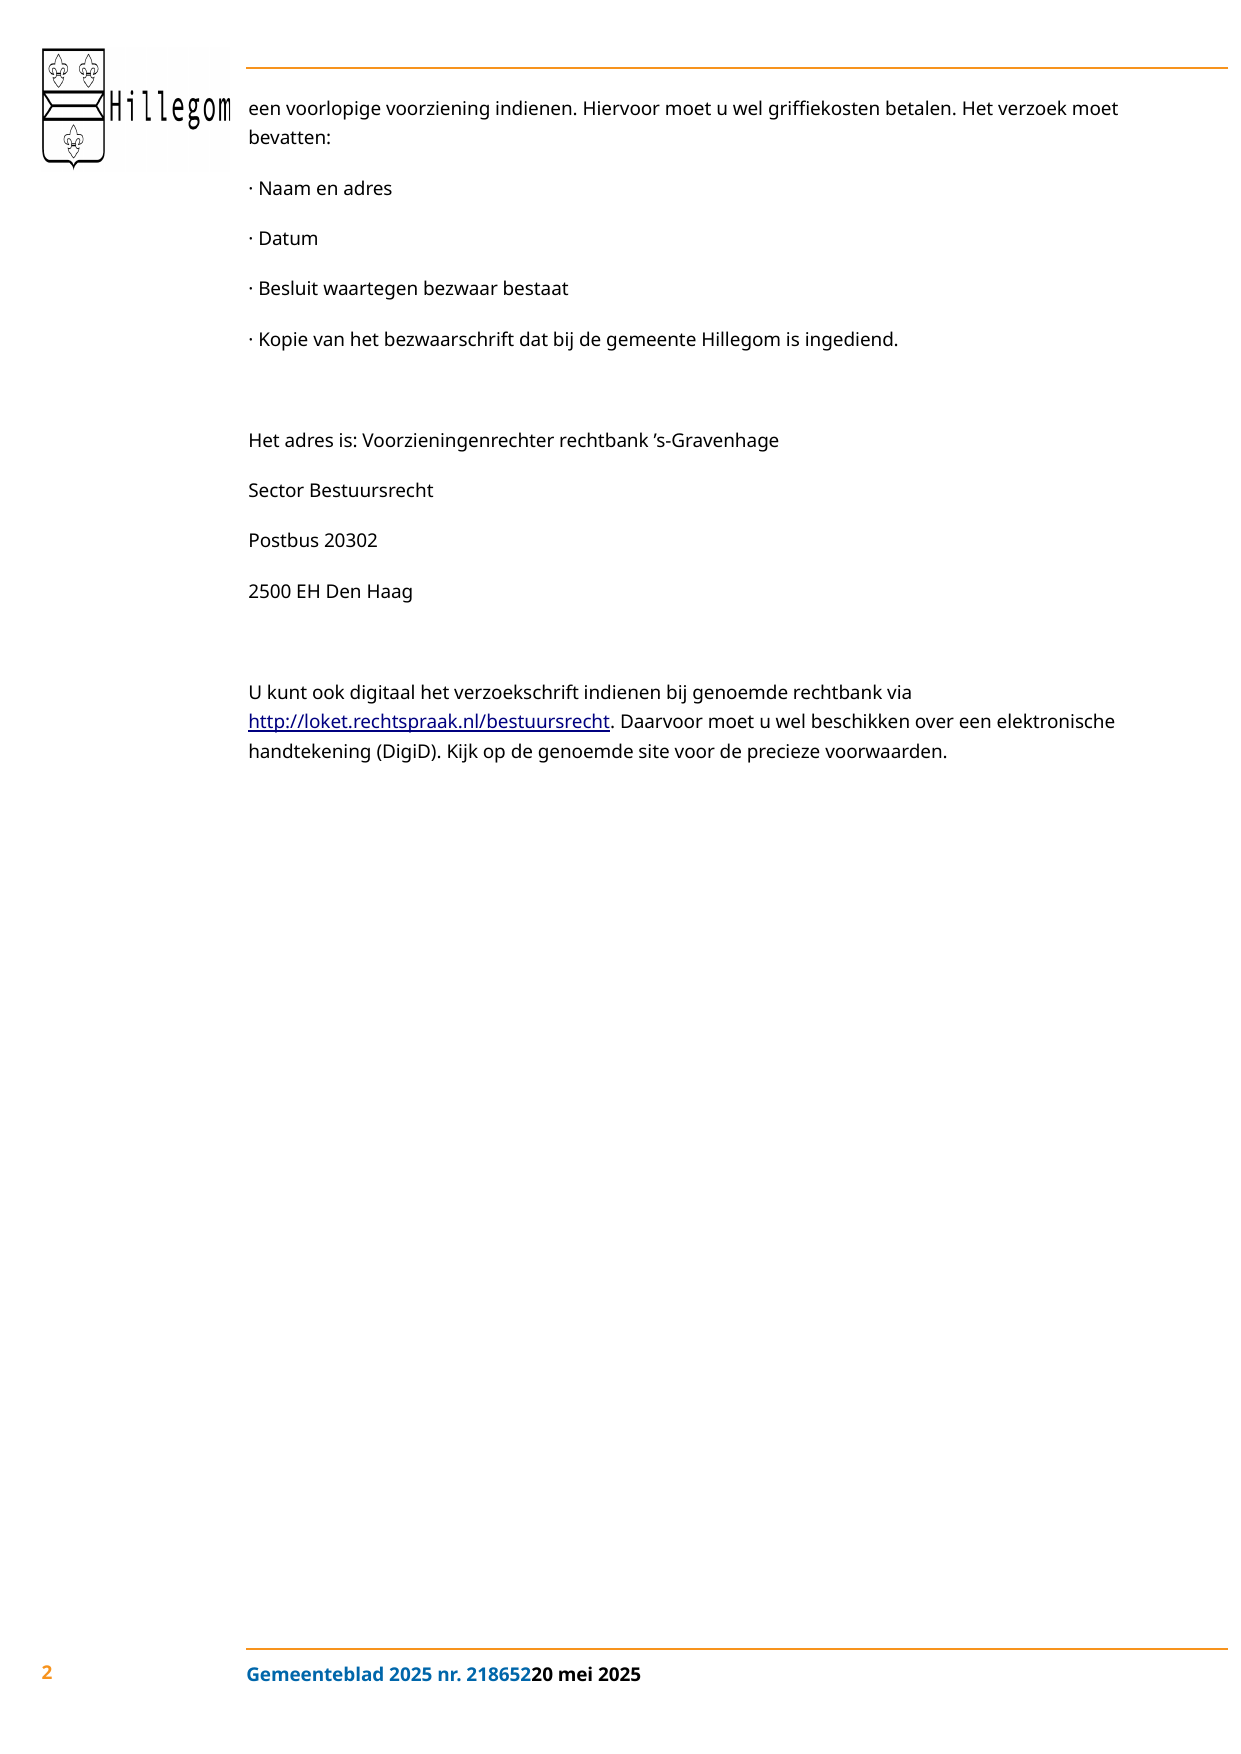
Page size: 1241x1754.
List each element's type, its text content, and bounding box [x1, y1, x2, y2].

text Het adres is: Voorzieningenrechter rechtbank ’s-Gravenhage [248, 427, 1152, 453]
text een voorlopige voorziening indienen. Hiervoor moet u wel griffiekosten betalen. Het verzoek moet bevatten: [248, 95, 1152, 150]
text · Besluit waartegen bezwaar bestaat [248, 276, 1152, 301]
picture [41, 47, 231, 172]
text · Kopie van het bezwaarschrift dat bij de gemeente Hillegom is ingediend. [248, 326, 1152, 352]
text U kunt ook digitaal het verzoekschrift indienen bij genoemde rechtbank via http://loket.rechtspraak.nl/bestuursrecht. Daarvoor moet u wel beschikken over een elektronische handtekening (DigiD). Kijk op de genoemde site voor de precieze voorwaarden. [248, 679, 1152, 764]
text 2500 EH Den Haag [248, 578, 1152, 604]
text Sector Bestuursrecht [248, 477, 1152, 503]
text · Datum [248, 225, 1152, 251]
text · Naam en adres [248, 175, 1152, 201]
text Postbus 20302 [248, 528, 1152, 553]
